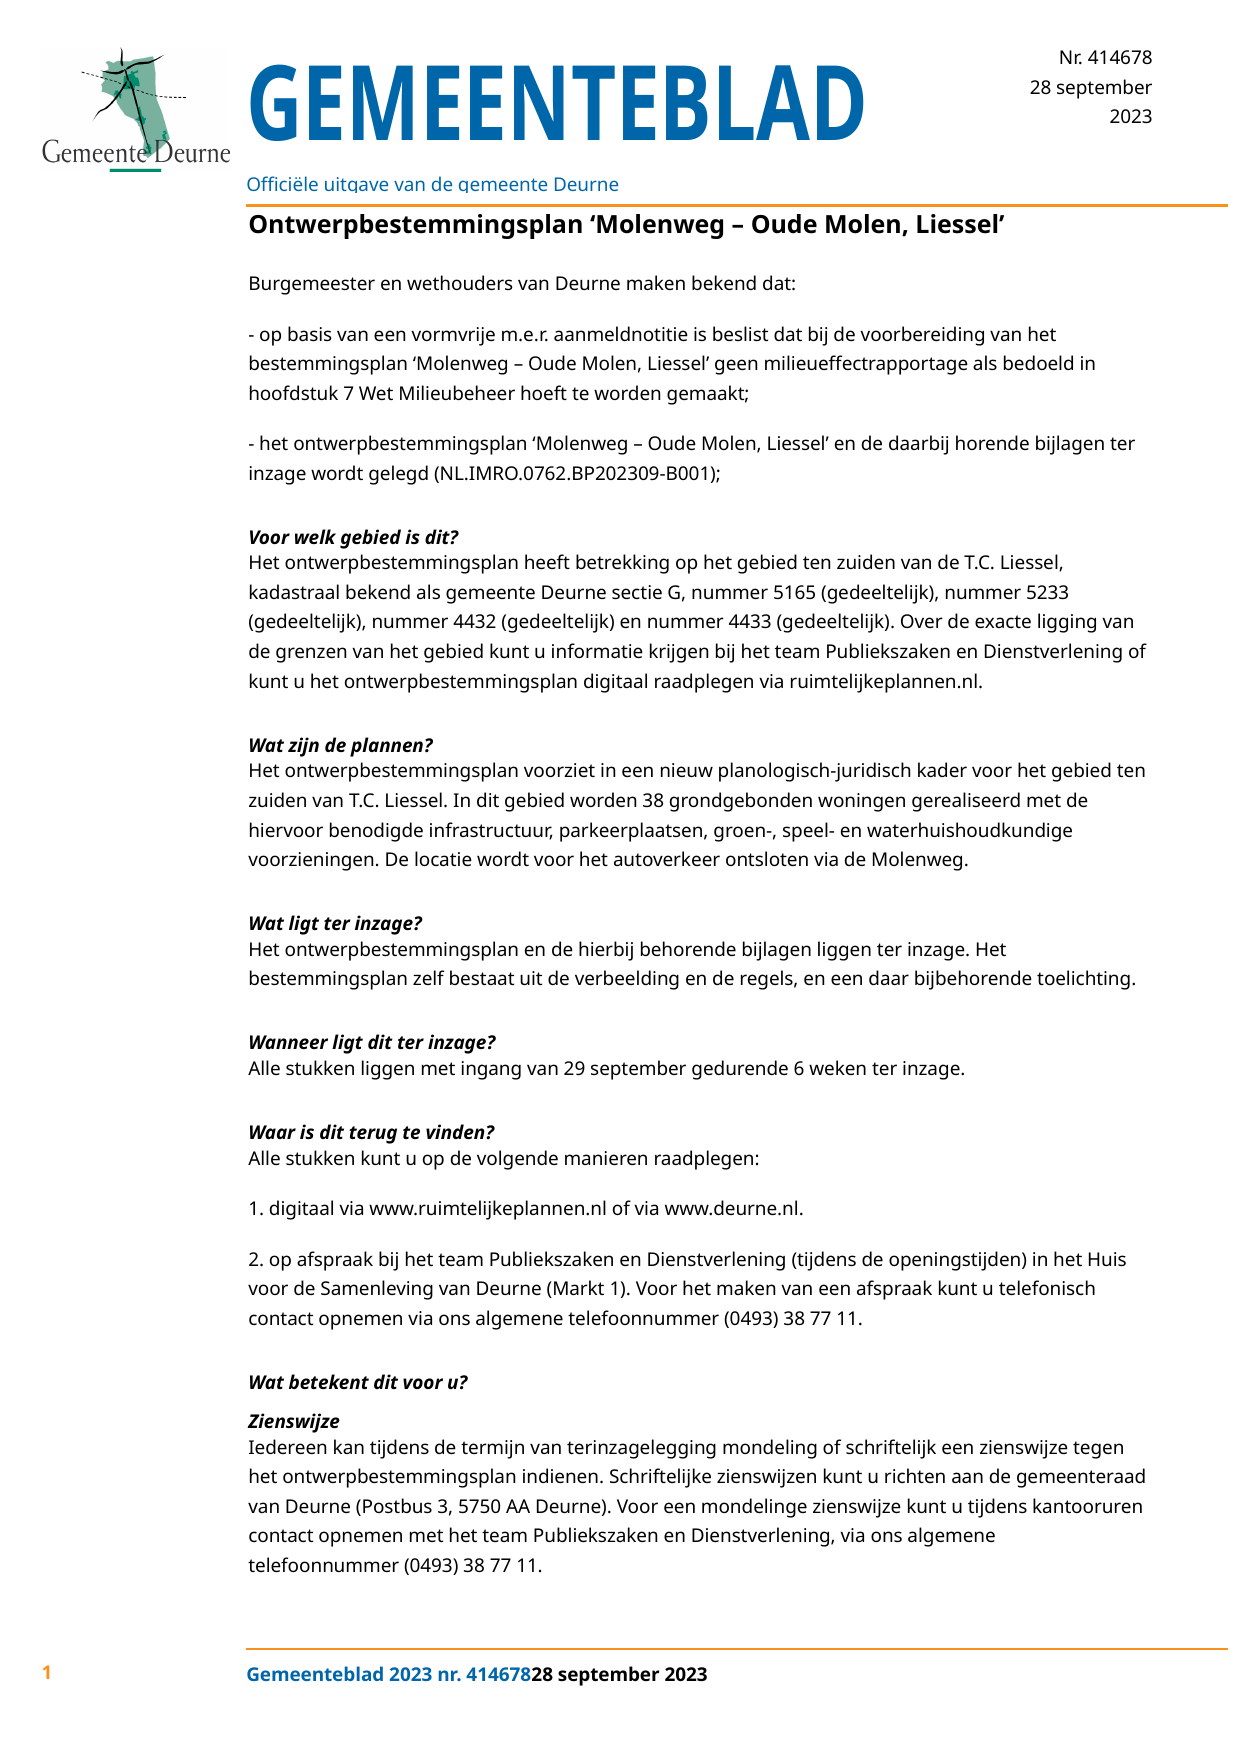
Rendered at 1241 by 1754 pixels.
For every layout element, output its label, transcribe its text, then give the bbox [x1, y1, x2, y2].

text Wat zijn de plannen? [248, 732, 1152, 758]
text Alle stukken kunt u op de volgende manieren raadplegen: [248, 1145, 1152, 1171]
text Ontwerpbestemmingsplan ‘Molenweg – Oude Molen, Liessel’ [248, 207, 1152, 241]
text Burgemeester en wethouders van Deurne maken bekend dat: [248, 270, 1152, 296]
text 1. digitaal via www.ruimtelijkeplannen.nl of via www.deurne.nl. [248, 1195, 1152, 1221]
text Wanneer ligt dit ter inzage? [248, 1029, 1152, 1055]
text Voor welk gebied is dit? [248, 524, 1152, 549]
picture [41, 47, 231, 172]
text Het ontwerpbestemmingsplan heeft betrekking op het gebied ten zuiden van de T.C. Liessel, kadastraal bekend als gemeente Deurne sectie G, nummer 5165 (gedeeltelijk), nummer 5233 (gedeeltelijk), nummer 4432 (gedeeltelijk) en nummer 4433 (gedeeltelijk). Over de exacte ligging van de grenzen van het gebied kunt u informatie krijgen bij het team Publiekszaken en Dienstverlening of kunt u het ontwerpbestemmingsplan digitaal raadplegen via ruimtelijkeplannen.nl. [248, 549, 1152, 694]
text Iedereen kan tijdens de termijn van terinzagelegging mondeling of schriftelijk een zienswijze tegen het ontwerpbestemmingsplan indienen. Schriftelijke zienswijzen kunt u richten aan de gemeenteraad van Deurne (Postbus 3, 5750 AA Deurne). Voor een mondelinge zienswijze kunt u tijdens kantooruren contact opnemen met het team Publiekszaken en Dienstverlening, via ons algemene telefoonnummer (0493) 38 77 11. [248, 1434, 1152, 1578]
text Wat betekent dit voor u? [248, 1369, 1152, 1395]
text Wat ligt ter inzage? [248, 910, 1152, 936]
text 2. op afspraak bij het team Publiekszaken en Dienstverlening (tijdens de openingstijden) in het Huis voor de Samenleving van Deurne (Markt 1). Voor het maken van een afspraak kunt u telefonisch contact opnemen via ons algemene telefoonnummer (0493) 38 77 11. [248, 1246, 1152, 1331]
text Zienswijze [248, 1408, 1152, 1434]
text Het ontwerpbestemmingsplan en de hierbij behorende bijlagen liggen ter inzage. Het bestemmingsplan zelf bestaat uit de verbeelding en de regels, en een daar bijbehorende toelichting. [248, 936, 1152, 991]
text - het ontwerpbestemmingsplan ‘Molenweg – Oude Molen, Liessel’ en de daarbij horende bijlagen ter inzage wordt gelegd (NL.IMRO.0762.BP202309-B001); [248, 430, 1152, 486]
text Alle stukken liggen met ingang van 29 september gedurende 6 weken ter inzage. [248, 1055, 1152, 1081]
text - op basis van een vormvrije m.e.r. aanmeldnotitie is beslist dat bij de voorbereiding van het bestemmingsplan ‘Molenweg – Oude Molen, Liessel’ geen milieueffectrapportage als bedoeld in hoofdstuk 7 Wet Milieubeheer hoeft te worden gemaakt; [248, 321, 1152, 406]
text Het ontwerpbestemmingsplan voorziet in een nieuw planologisch-juridisch kader voor het gebied ten zuiden van T.C. Liessel. In dit gebied worden 38 grondgebonden woningen gerealiseerd met de hiervoor benodigde infrastructuur, parkeerplaatsen, groen-, speel- en waterhuishoudkundige voorzieningen. De locatie wordt voor het autoverkeer ontsloten via de Molenweg. [248, 758, 1152, 872]
text Waar is dit terug te vinden? [248, 1119, 1152, 1145]
